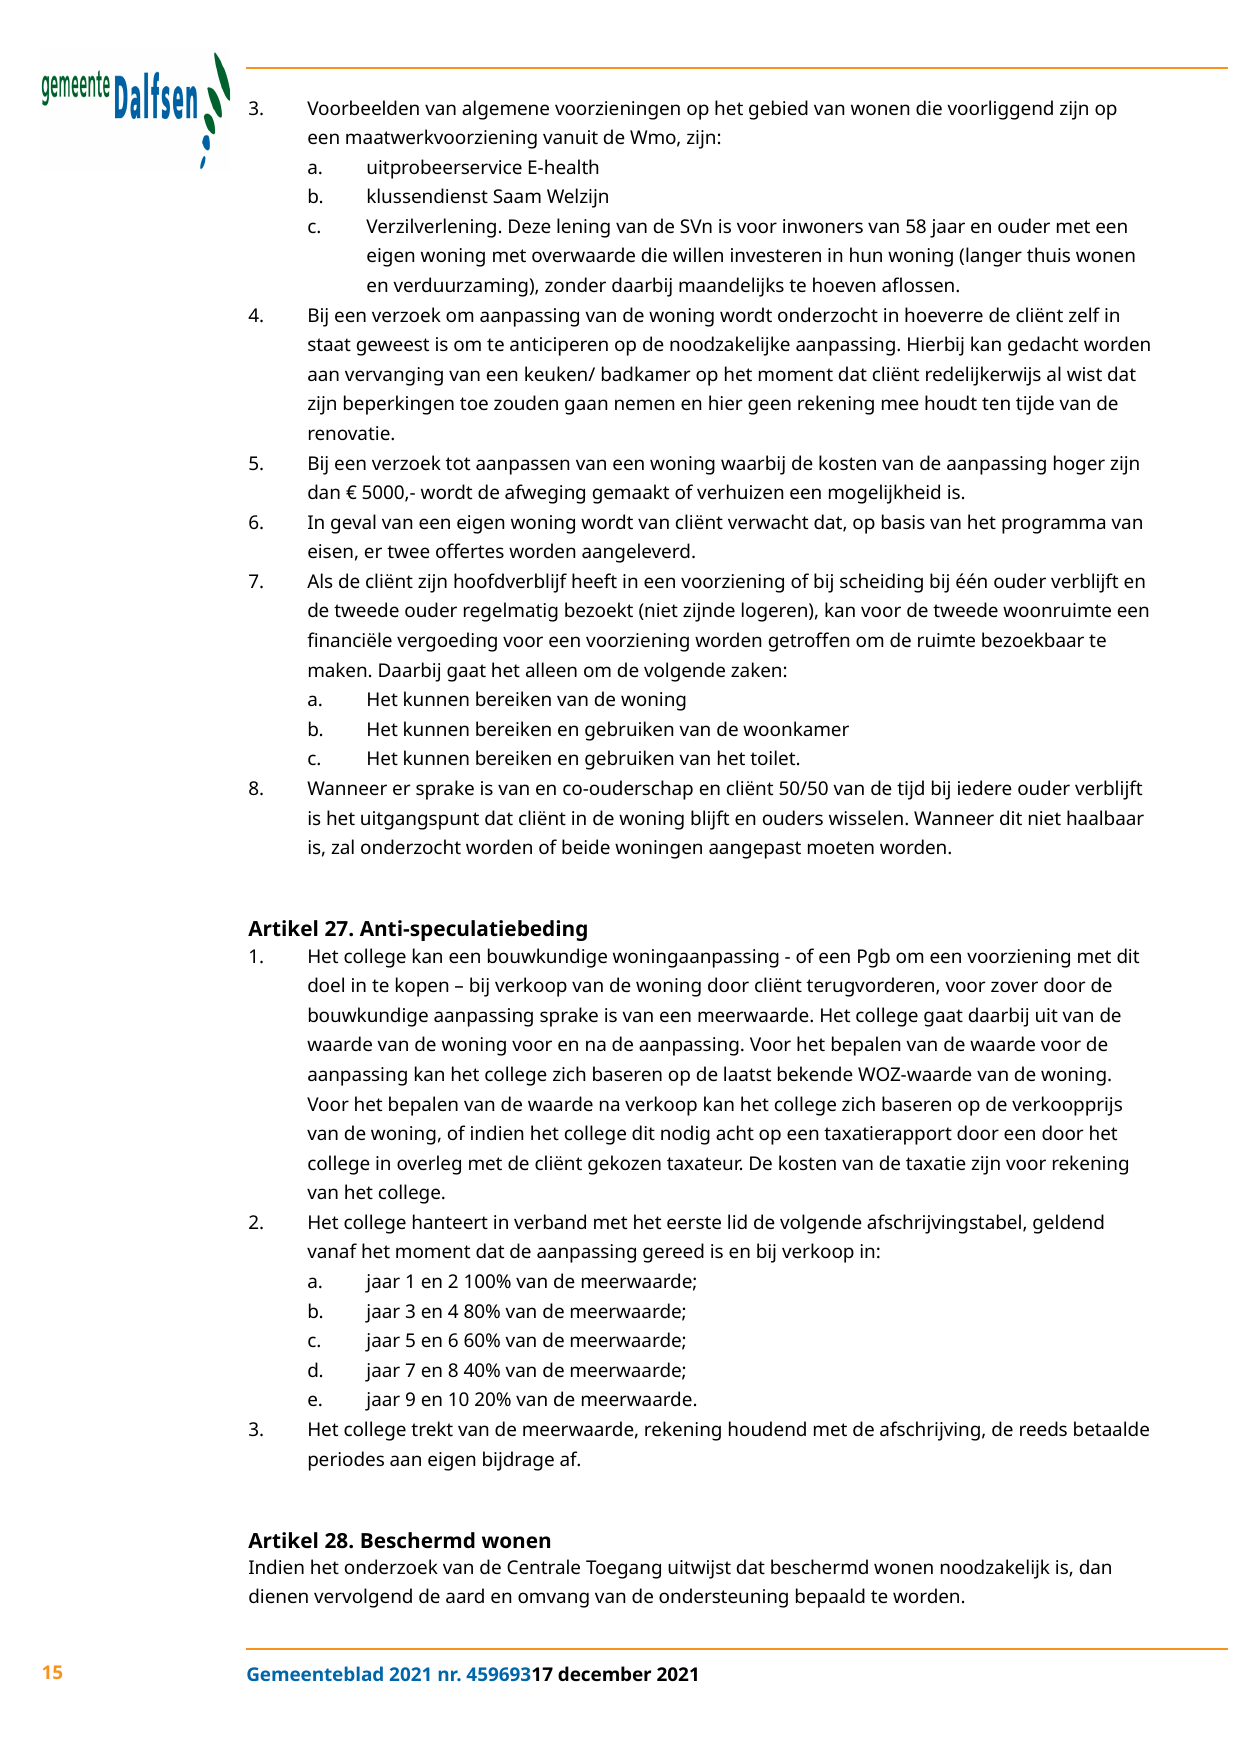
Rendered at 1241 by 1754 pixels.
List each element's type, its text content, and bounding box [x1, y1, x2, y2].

list Het kunnen bereiken en gebruiken van het toilet. [307, 746, 1152, 771]
list Het kunnen bereiken en gebruiken van de woonkamer [307, 716, 1152, 742]
list Bij een verzoek tot aanpassen van een woning waarbij de kosten van de aanpassing hoger zijn dan € 5000,- wordt de afweging gemaakt of verhuizen een mogelijkheid is. [248, 450, 1152, 505]
list jaar 7 en 8 40% van de meerwaarde; [307, 1357, 1152, 1383]
picture [41, 47, 231, 172]
list Het kunnen bereiken van de woning [307, 686, 1152, 712]
list jaar 5 en 6 60% van de meerwaarde; [307, 1327, 1152, 1353]
list klussendienst Saam Welzijn [307, 183, 1152, 209]
list Als de cliënt zijn hoofdverblijf heeft in een voorziening of bij scheiding bij één ouder verblijft en de tweede ouder regelmatig bezoekt (niet zijnde logeren), kan voor de tweede woonruimte een financiële vergoeding voor een voorziening worden getroffen om de ruimte bezoekbaar te maken. Daarbij gaat het alleen om de volgende zaken: [248, 568, 1152, 683]
text Indien het onderzoek van de Centrale Toegang uitwijst dat beschermd wonen noodzakelijk is, dan dienen vervolgend de aard en omvang van de ondersteuning bepaald te worden. [248, 1554, 1152, 1609]
list Het college trekt van de meerwaarde, rekening houdend met de afschrijving, de reeds betaalde periodes aan eigen bijdrage af. [248, 1416, 1152, 1471]
list uitprobeerservice E-health [307, 154, 1152, 180]
list jaar 1 en 2 100% van de meerwaarde; [307, 1268, 1152, 1294]
list jaar 9 en 10 20% van de meerwaarde. [307, 1387, 1152, 1412]
list jaar 3 en 4 80% van de meerwaarde; [307, 1298, 1152, 1323]
list In geval van een eigen woning wordt van cliënt verwacht dat, op basis van het programma van eisen, er twee offertes worden aangeleverd. [248, 509, 1152, 564]
text Artikel 28. Beschermd wonen [248, 1526, 1152, 1554]
list Voorbeelden van algemene voorzieningen op het gebied van wonen die voorliggend zijn op een maatwerkvoorziening vanuit de Wmo, zijn: [248, 95, 1152, 150]
list Het college kan een bouwkundige woningaanpassing - of een Pgb om een voorziening met dit doel in te kopen – bij verkoop van de woning door cliënt terugvorderen, voor zover door de bouwkundige aanpassing sprake is van een meerwaarde. Het college gaat daarbij uit van de waarde van de woning voor en na de aanpassing. Voor het bepalen van de waarde voor de aanpassing kan het college zich baseren op de laatst bekende WOZ-waarde van de woning. Voor het bepalen van de waarde na verkoop kan het college zich baseren op de verkoopprijs van de woning, of indien het college dit nodig acht op een taxatierapport door een door het college in overleg met de cliënt gekozen taxateur. De kosten van de taxatie zijn voor rekening van het college. [248, 943, 1152, 1205]
list Verzilverlening. Deze lening van de SVn is voor inwoners van 58 jaar en ouder met een eigen woning met overwaarde die willen investeren in hun woning (langer thuis wonen en verduurzaming), zonder daarbij maandelijks te hoeven aflossen. [307, 213, 1152, 298]
list Het college hanteert in verband met het eerste lid de volgende afschrijvingstabel, geldend vanaf het moment dat de aanpassing gereed is en bij verkoop in: [248, 1209, 1152, 1264]
list Bij een verzoek om aanpassing van de woning wordt onderzocht in hoeverre de cliënt zelf in staat geweest is om te anticiperen op de noodzakelijke aanpassing. Hierbij kan gedacht worden aan vervanging van een keuken/ badkamer op het moment dat cliënt redelijkerwijs al wist dat zijn beperkingen toe zouden gaan nemen en hier geen rekening mee houdt ten tijde van de renovatie. [248, 302, 1152, 446]
list Wanneer er sprake is van en co-ouderschap en cliënt 50/50 van de tijd bij iedere ouder verblijft is het uitgangspunt dat cliënt in de woning blijft en ouders wisselen. Wanneer dit niet haalbaar is, zal onderzocht worden of beide woningen aangepast moeten worden. [248, 775, 1152, 860]
text Artikel 27. Anti-speculatiebeding [248, 914, 1152, 943]
